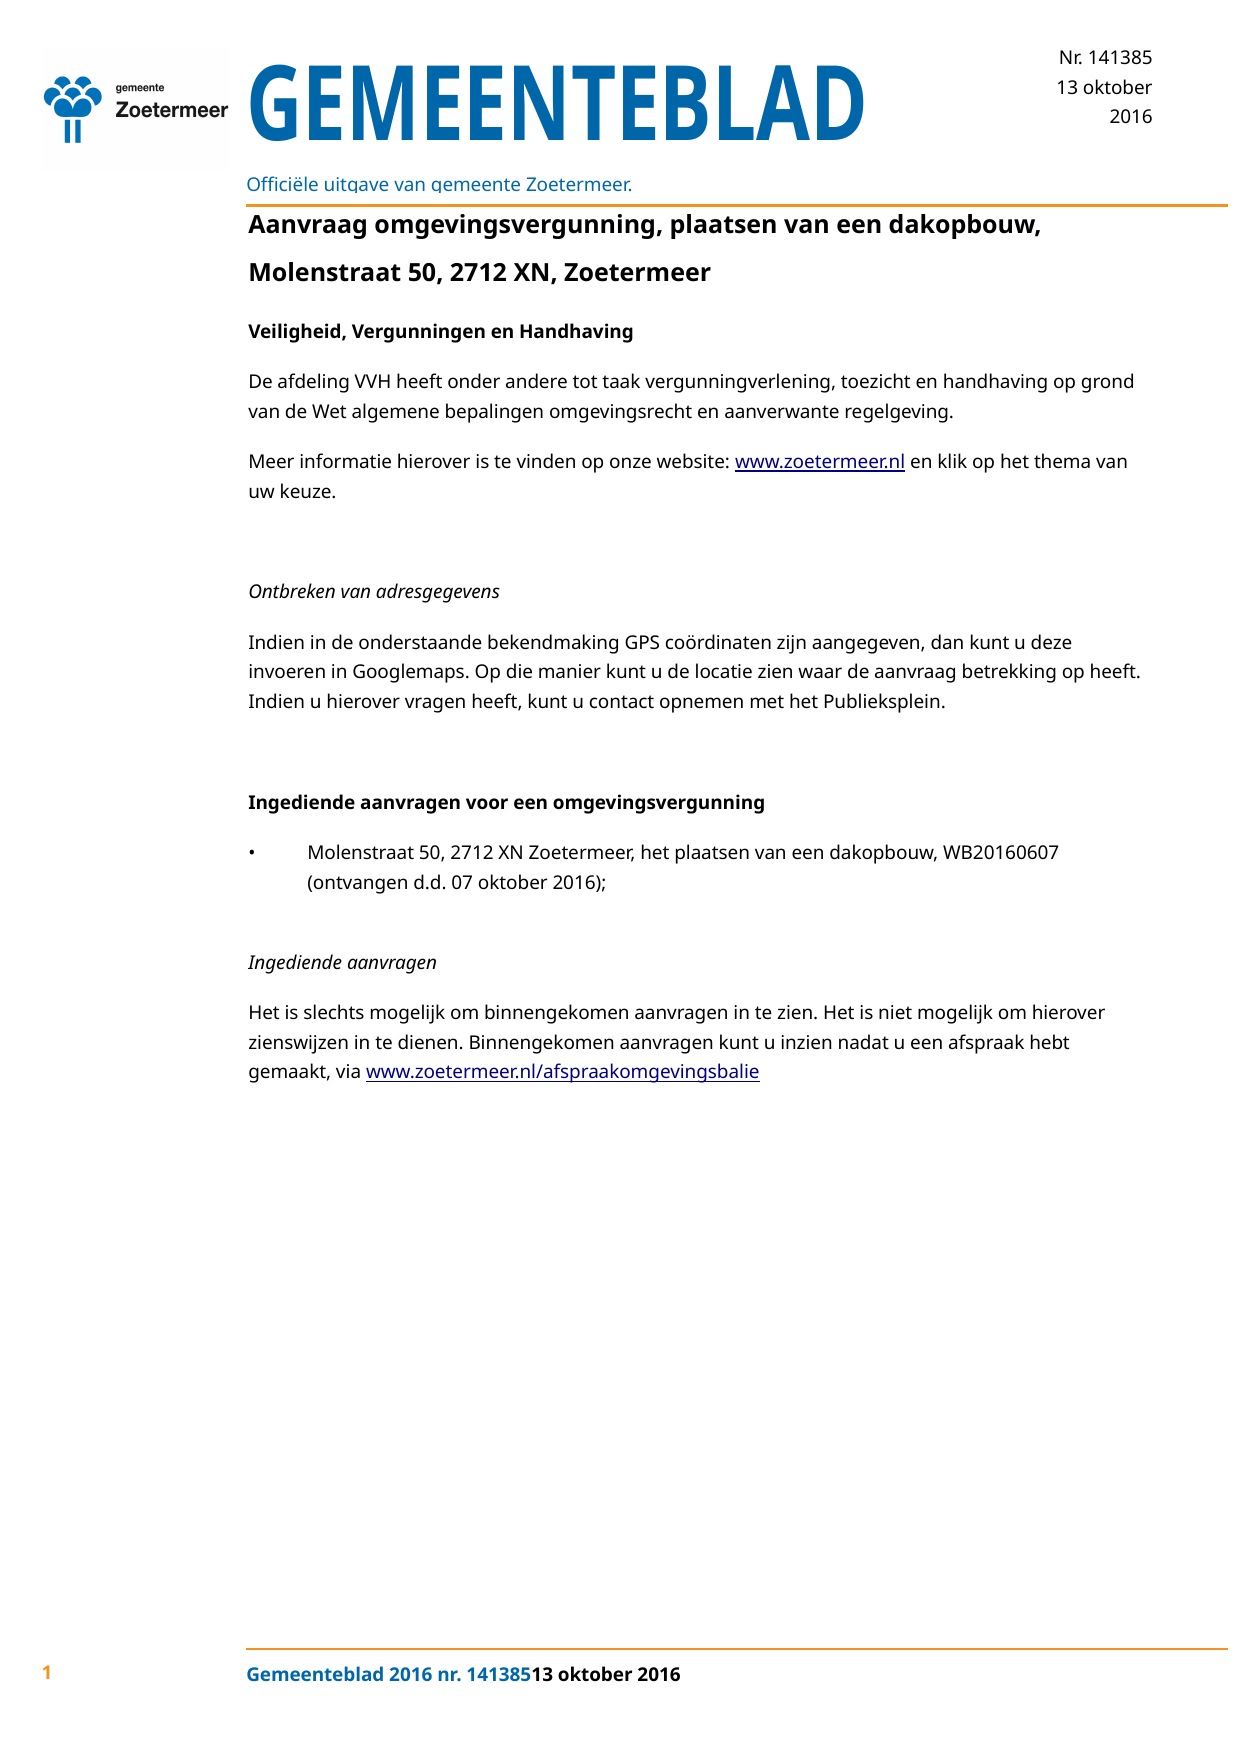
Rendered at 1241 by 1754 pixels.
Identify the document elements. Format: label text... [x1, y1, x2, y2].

text Aanvraag omgevingsvergunning, plaatsen van een dakopbouw, Molenstraat 50, 2712 XN, Zoetermeer [248, 207, 1152, 288]
text Het is slechts mogelijk om binnengekomen aanvragen in te zien. Het is niet mogelijk om hierover zienswijzen in te dienen. Binnengekomen aanvragen kunt u inzien nadat u een afspraak hebt gemaakt, via www.zoetermeer.nl/afspraakomgevingsbalie [248, 999, 1152, 1084]
text Ingediende aanvragen [248, 949, 1152, 975]
text Meer informatie hierover is te vinden op onze website: www.zoetermeer.nl en klik op het thema van uw keuze. [248, 448, 1152, 504]
text De afdeling VVH heeft onder andere tot taak vergunningverlening, toezicht en handhaving op grond van de Wet algemene bepalingen omgevingsrecht en aanverwante regelgeving. [248, 368, 1152, 424]
text Ontbreken van adresgegevens [248, 579, 1152, 604]
text Ingediende aanvragen voor een omgevingsvergunning [248, 789, 1152, 815]
text Indien in de onderstaande bekendmaking GPS coördinaten zijn aangegeven, dan kunt u deze invoeren in Googlemaps. Op die manier kunt u de locatie zien waar de aanvraag betrekking op heeft. Indien u hierover vragen heeft, kunt u contact opnemen met het Publieksplein. [248, 629, 1152, 714]
text Veiligheid, Vergunningen en Handhaving [248, 318, 1152, 344]
picture [41, 47, 231, 172]
list Molenstraat 50, 2712 XN Zoetermeer, het plaatsen van een dakopbouw, WB20160607 (ontvangen d.d. 07 oktober 2016); [248, 839, 1152, 895]
